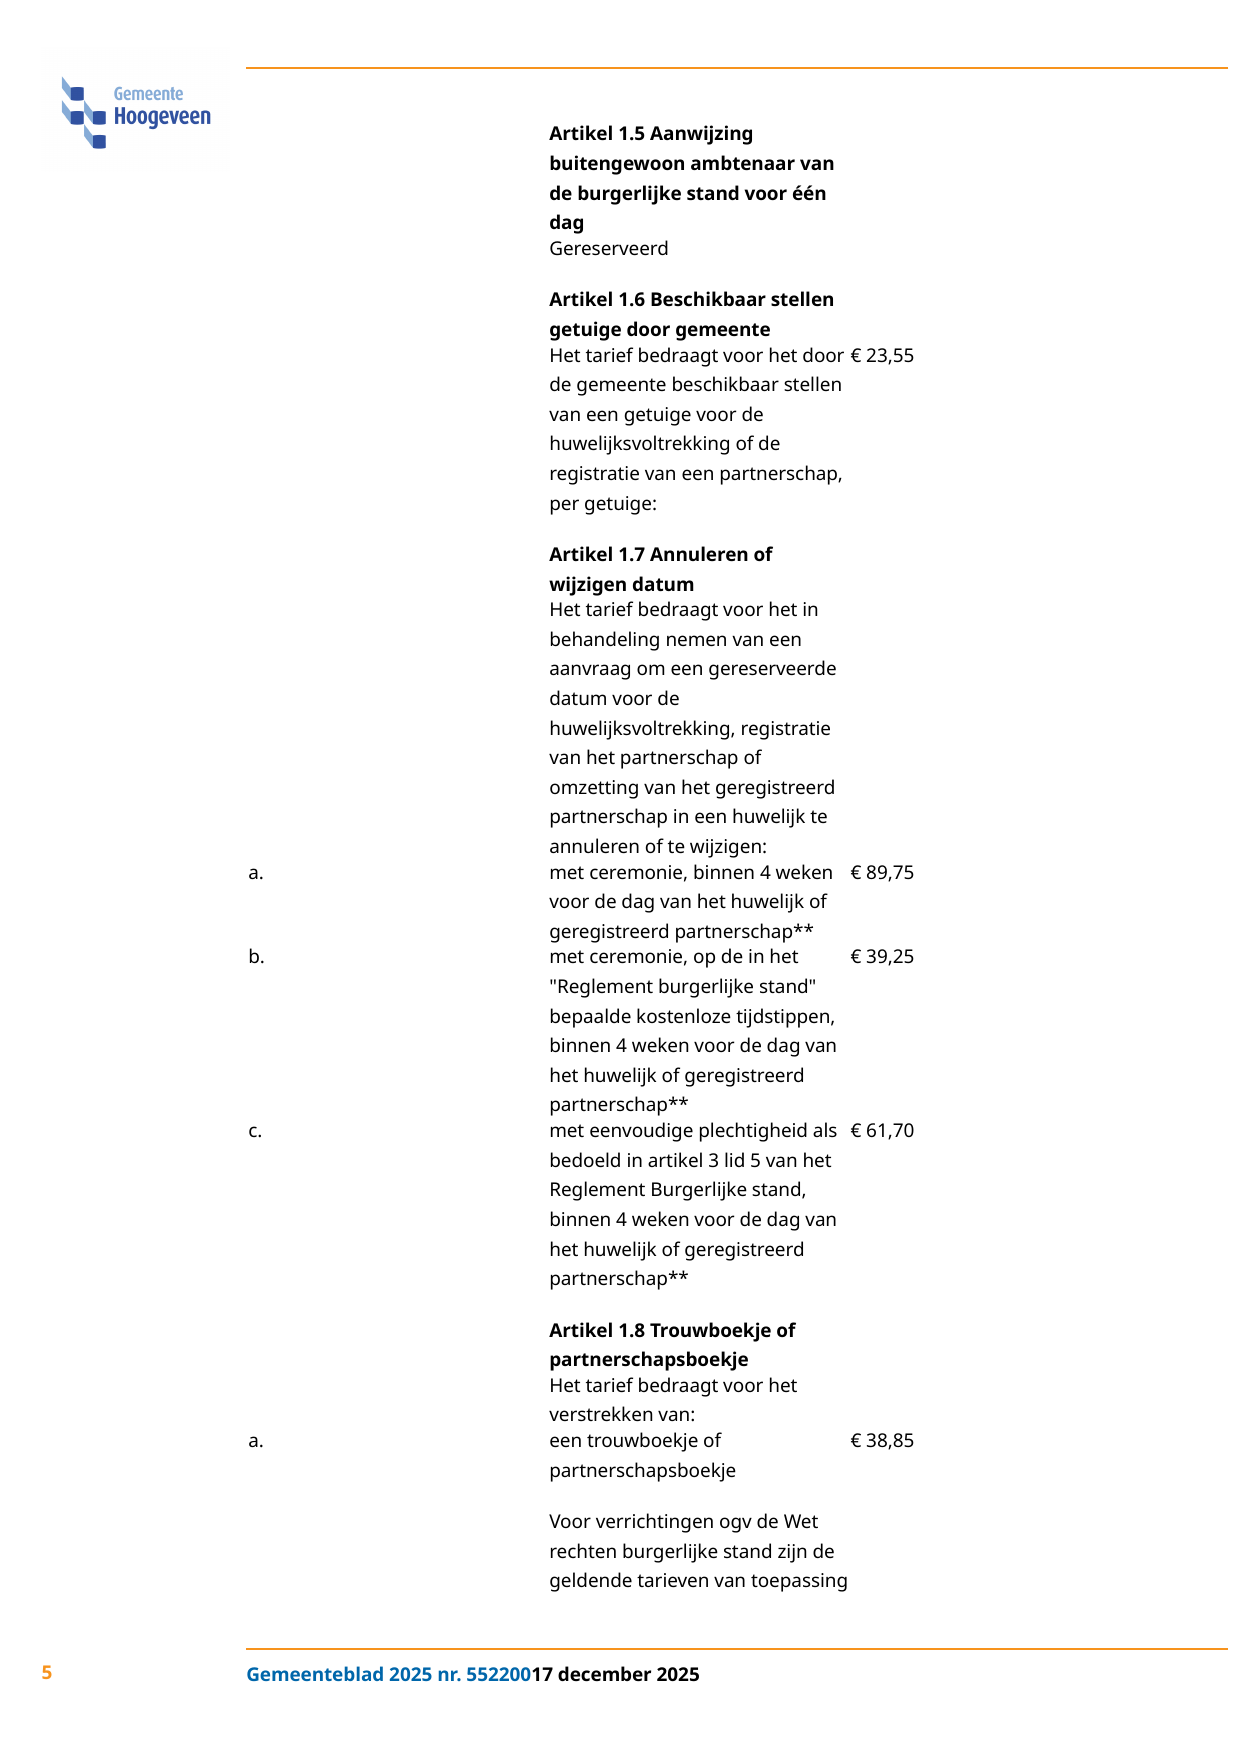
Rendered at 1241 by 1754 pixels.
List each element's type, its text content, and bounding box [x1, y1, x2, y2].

table_cell c. [248, 1118, 549, 1291]
table_cell [248, 1372, 549, 1427]
table_cell [248, 342, 549, 515]
table_cell Het tarief bedraagt voor het door de gemeente beschikbaar stellen van een getuige voor de huwelijksvoltrekking of de registratie van een partnerschap, per getuige: [549, 342, 850, 515]
table_cell [549, 1483, 850, 1508]
picture [41, 47, 231, 172]
table_cell [549, 261, 850, 286]
table_cell met ceremonie, binnen 4 weken voor de dag van het huwelijk of geregistreerd partnerschap** [549, 859, 850, 944]
table_cell een trouwboekje of partnerschapsboekje [549, 1428, 850, 1483]
table_cell [850, 261, 1152, 286]
table_cell [850, 541, 1152, 596]
table_cell € 61,70 [850, 1118, 1152, 1291]
table_cell [248, 95, 549, 121]
table_cell [850, 235, 1152, 261]
table_cell [850, 95, 1152, 121]
table_cell € 23,55 [850, 342, 1152, 515]
table_cell [850, 1291, 1152, 1317]
table_cell [248, 1483, 549, 1508]
table_cell [248, 541, 549, 596]
table_cell [850, 1372, 1152, 1427]
table_cell b. [248, 944, 549, 1117]
table_cell [850, 286, 1152, 342]
table_cell Voor verrichtingen ogv de Wet rechten burgerlijke stand zijn de geldende tarieven van toepassing [549, 1509, 850, 1593]
table_cell [850, 1483, 1152, 1508]
table_cell [248, 596, 549, 859]
table_cell Gereserveerd [549, 235, 850, 261]
table_cell [248, 286, 549, 342]
table_cell [248, 121, 549, 235]
table_cell € 38,85 [850, 1428, 1152, 1483]
table_cell Artikel 1.7 Annuleren of wijzigen datum [549, 541, 850, 596]
table_cell [549, 95, 850, 121]
table_cell [850, 596, 1152, 859]
table_cell [850, 515, 1152, 541]
table_cell Artikel 1.5 Aanwijzing buitengewoon ambtenaar van de burgerlijke stand voor één dag [549, 121, 850, 235]
table_cell [248, 1291, 549, 1317]
table_cell [850, 1509, 1152, 1593]
table_cell met eenvoudige plechtigheid als bedoeld in artikel 3 lid 5 van het Reglement Burgerlijke stand, binnen 4 weken voor de dag van het huwelijk of geregistreerd partnerschap** [549, 1118, 850, 1291]
table_cell a. [248, 1428, 549, 1483]
table_cell [549, 1291, 850, 1317]
table_cell [248, 1317, 549, 1372]
table_cell [850, 121, 1152, 235]
table_cell Artikel 1.8 Trouwboekje of partnerschapsboekje [549, 1317, 850, 1372]
table_cell € 39,25 [850, 944, 1152, 1117]
table_cell met ceremonie, op de in het "Reglement burgerlijke stand" bepaalde kostenloze tijdstippen, binnen 4 weken voor de dag van het huwelijk of geregistreerd partnerschap** [549, 944, 850, 1117]
table_cell a. [248, 859, 549, 944]
table_cell Artikel 1.6 Beschikbaar stellen getuige door gemeente [549, 286, 850, 342]
table_cell Het tarief bedraagt voor het in behandeling nemen van een aanvraag om een gereserveerde datum voor de huwelijksvoltrekking, registratie van het partnerschap of omzetting van het geregistreerd partnerschap in een huwelijk te annuleren of te wijzigen: [549, 596, 850, 859]
table_cell [248, 235, 549, 261]
table_cell [248, 261, 549, 286]
table_cell [248, 1509, 549, 1593]
table_cell [549, 515, 850, 541]
table_cell [850, 1317, 1152, 1372]
table_cell Het tarief bedraagt voor het verstrekken van: [549, 1372, 850, 1427]
table_cell [248, 515, 549, 541]
table_cell € 89,75 [850, 859, 1152, 944]
